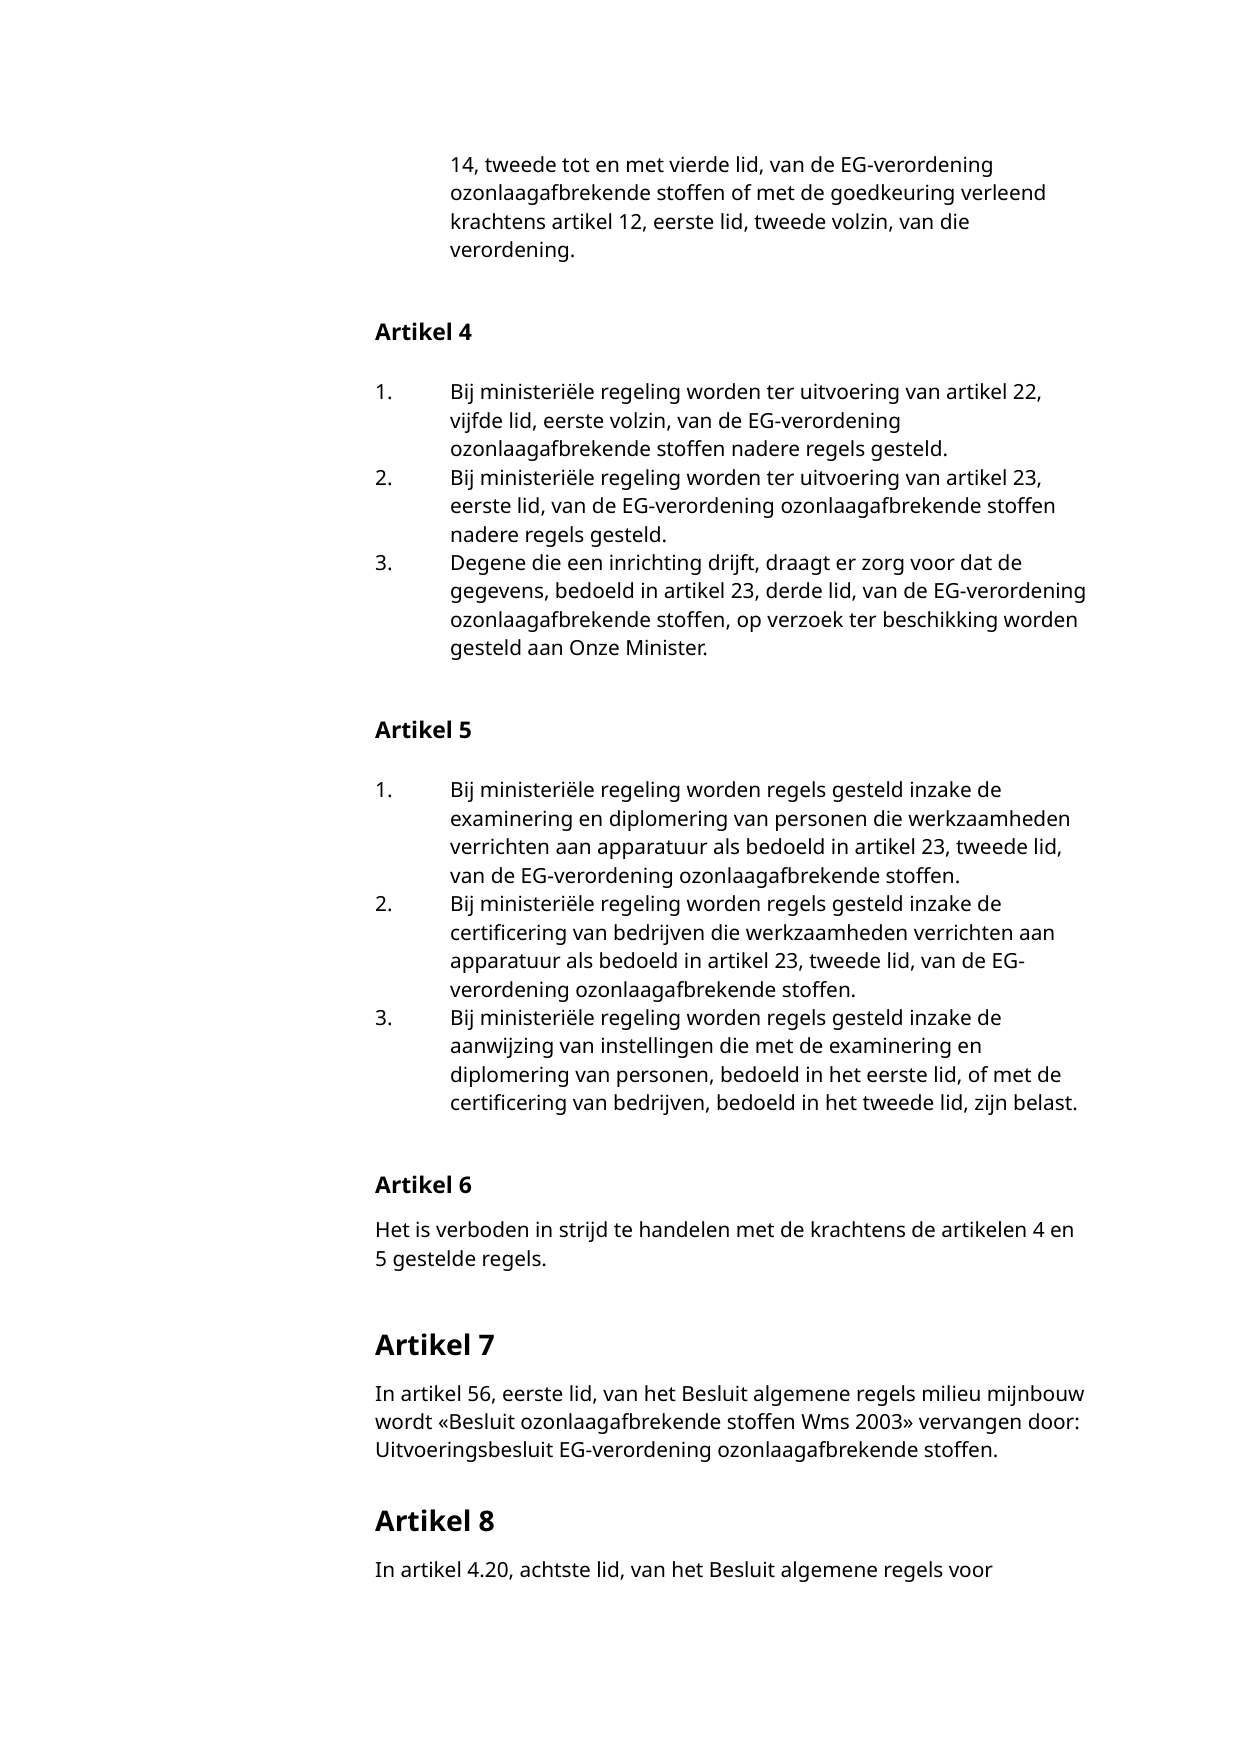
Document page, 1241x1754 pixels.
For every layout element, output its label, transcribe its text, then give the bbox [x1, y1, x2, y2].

list Bij ministeriële regeling worden regels gesteld inzake de certificering van bedrijven die werkzaamheden verrichten aan apparatuur als bedoeld in artikel 23, tweede lid, van de EG-verordening ozonlaagafbrekende stoffen. [375, 889, 1090, 1003]
list 14, tweede tot en met vierde lid, van de EG-verordening ozonlaagafbrekende stoffen of met de goedkeuring verleend krachtens artikel 12, eerste lid, tweede volzin, van die verordening. [375, 150, 1090, 264]
list Bij ministeriële regeling worden ter uitvoering van artikel 23, eerste lid, van de EG-verordening ozonlaagafbrekende stoffen nadere regels gesteld. [375, 463, 1090, 548]
list Bij ministeriële regeling worden regels gesteld inzake de aanwijzing van instellingen die met de examinering en diplomering van personen, bedoeld in het eerste lid, of met de certificering van bedrijven, bedoeld in het tweede lid, zijn belast. [375, 1003, 1090, 1117]
subtitle Artikel 6 [375, 1169, 1090, 1201]
subtitle Artikel 7 [375, 1325, 1090, 1364]
list Bij ministeriële regeling worden regels gesteld inzake de examinering en diplomering van personen die werkzaamheden verrichten aan apparatuur als bedoeld in artikel 23, tweede lid, van de EG-verordening ozonlaagafbrekende stoffen. [375, 776, 1090, 889]
subtitle Artikel 5 [375, 714, 1090, 746]
list Bij ministeriële regeling worden ter uitvoering van artikel 22, vijfde lid, eerste volzin, van de EG-verordening ozonlaagafbrekende stoffen nadere regels gesteld. [375, 377, 1090, 463]
subtitle Artikel 8 [375, 1501, 1090, 1540]
subtitle Artikel 4 [375, 316, 1090, 347]
list Degene die een inrichting drijft, draagt er zorg voor dat de gegevens, bedoeld in artikel 23, derde lid, van de EG-verordening ozonlaagafbrekende stoffen, op verzoek ter beschikking worden gesteld aan Onze Minister. [375, 548, 1090, 662]
text In artikel 4.20, achtste lid, van het Besluit algemene regels voor [375, 1555, 1090, 1583]
text In artikel 56, eerste lid, van het Besluit algemene regels milieu mijnbouw wordt «Besluit ozonlaagafbrekende stoffen Wms 2003» vervangen door: Uitvoeringsbesluit EG-verordening ozonlaagafbrekende stoffen. [375, 1379, 1090, 1464]
text Het is verboden in strijd te handelen met de krachtens de artikelen 4 en 5 gestelde regels. [375, 1216, 1090, 1272]
